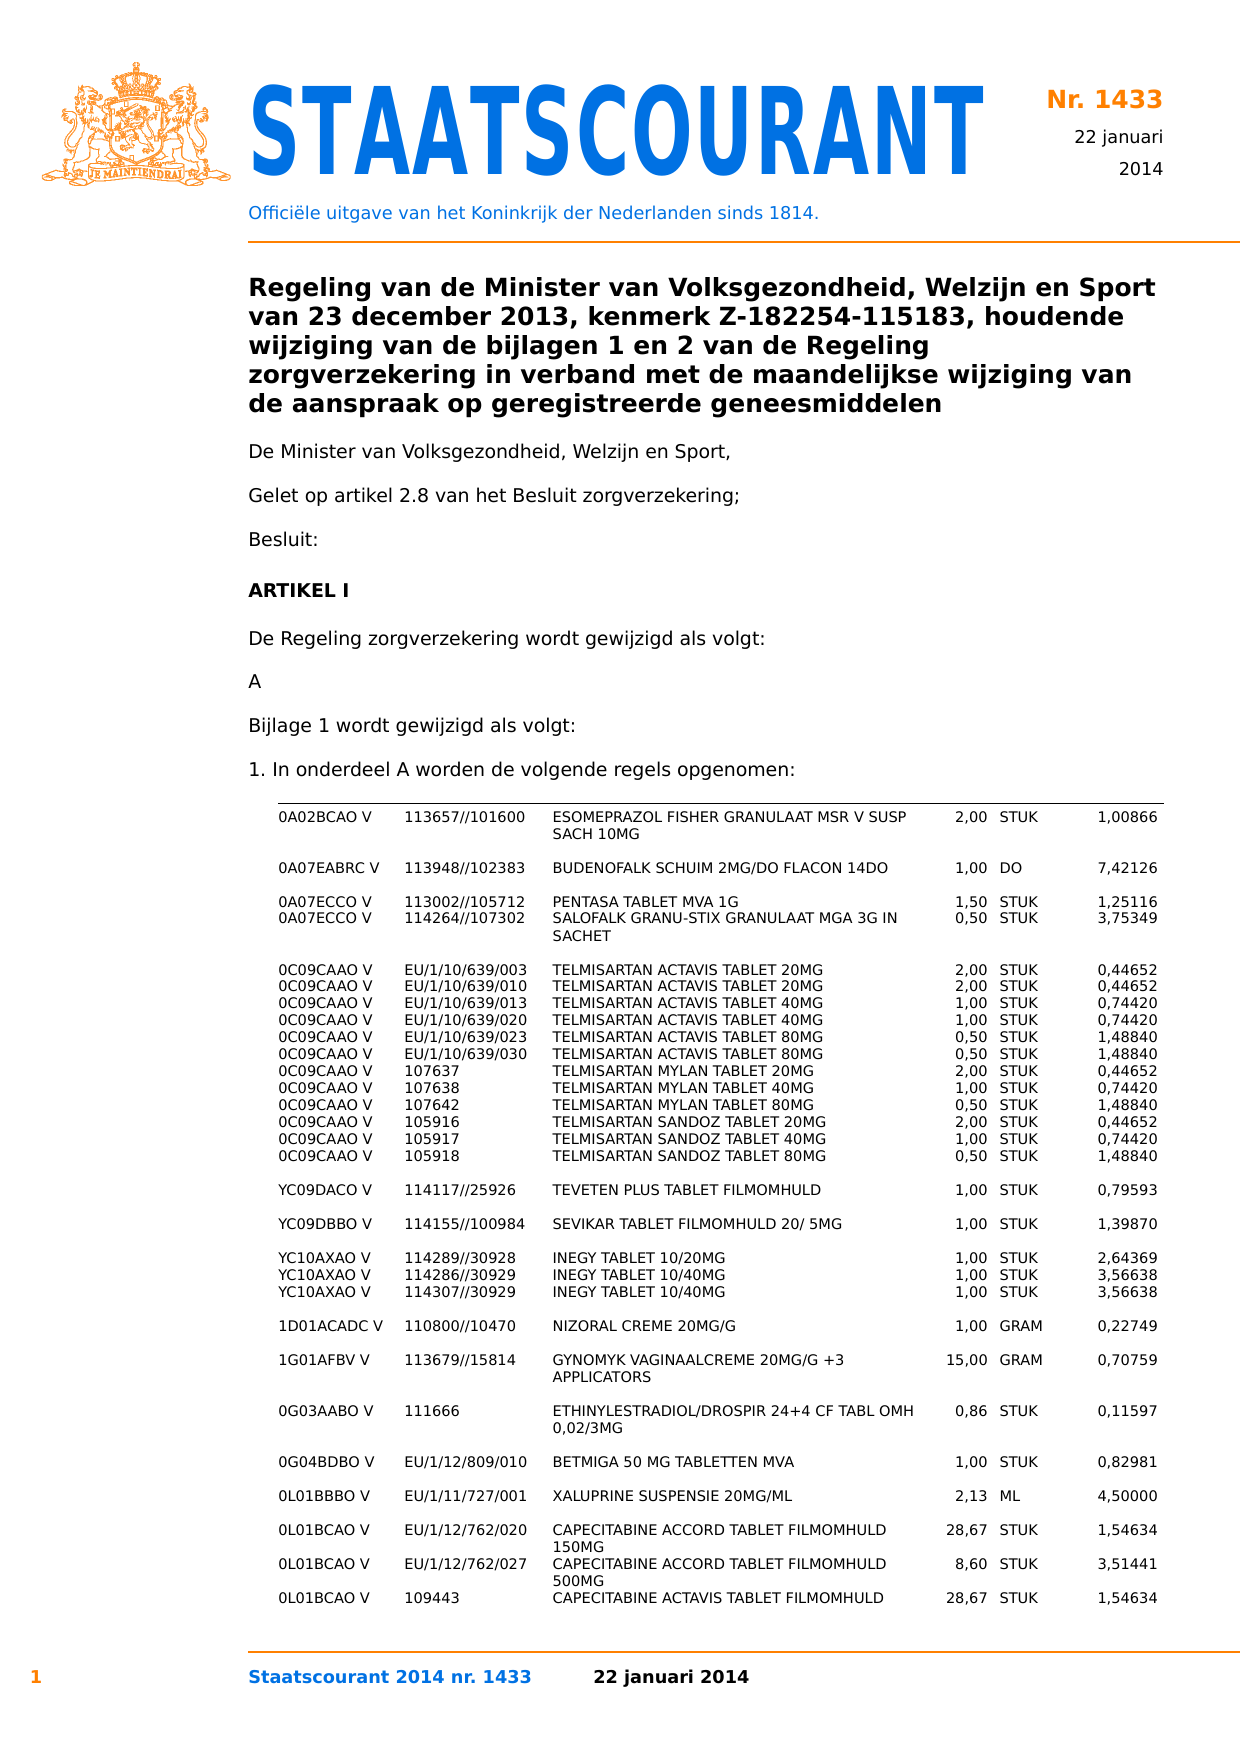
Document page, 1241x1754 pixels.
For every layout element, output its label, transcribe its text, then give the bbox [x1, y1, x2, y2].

table_cell ML [993, 1488, 1058, 1505]
table_cell CAPECITABINE ACCORD TABLET FILMOMHULD 150MG [546, 1522, 935, 1556]
table_cell YC10AXAO V [278, 1267, 398, 1284]
table_header 2,00 [935, 804, 993, 842]
table_cell XALUPRINE SUSPENSIE 20MG/ML [546, 1488, 935, 1505]
table_cell 1,50 [935, 894, 993, 910]
table_cell [935, 1505, 993, 1522]
table_cell PENTASA TABLET MVA 1G [546, 894, 935, 910]
table_cell [546, 1335, 935, 1352]
table_header STUK [993, 804, 1058, 842]
table_cell INEGY TABLET 10/40MG [546, 1284, 935, 1301]
table_cell 1,48840 [1058, 1148, 1163, 1165]
table_cell [935, 843, 993, 859]
table_cell 0A07EABRC V [278, 860, 398, 876]
table_header [25, 62, 248, 241]
table_cell 0,44652 [1058, 961, 1163, 978]
table_cell 0,74420 [1058, 995, 1163, 1012]
table_cell [1058, 1505, 1163, 1522]
table_cell EU/1/11/727/001 [398, 1488, 546, 1505]
table_cell GRAM [993, 1318, 1058, 1335]
table_cell TELMISARTAN MYLAN TABLET 20MG [546, 1063, 935, 1080]
table_cell INEGY TABLET 10/40MG [546, 1267, 935, 1284]
table_cell [993, 1505, 1058, 1522]
table_cell 1,00 [935, 1080, 993, 1097]
table_cell STUK [993, 978, 1058, 995]
table_cell [398, 1505, 546, 1522]
table_cell [935, 1471, 993, 1488]
table_cell YC10AXAO V [278, 1284, 398, 1301]
table_cell [935, 1335, 993, 1352]
table_cell STUK [993, 1403, 1058, 1437]
table_cell STUK [993, 1063, 1058, 1080]
table_cell TEVETEN PLUS TABLET FILMOMHULD [546, 1182, 935, 1199]
table_cell SEVIKAR TABLET FILMOMHULD 20/ 5MG [546, 1216, 935, 1233]
table_cell 114286//30929 [398, 1267, 546, 1284]
table_cell [993, 876, 1058, 893]
table_cell 105918 [398, 1148, 546, 1165]
table_cell [993, 1386, 1058, 1403]
table_cell 0C09CAAO V [278, 1114, 398, 1131]
table_cell 107638 [398, 1080, 546, 1097]
subtitle Regeling van de Minister van Volksgezondheid, Welzijn en Sport van 23 december 2013, kenmerk Z-182254-115183, houdende wijziging van de bijlagen 1 en 2 van de Regeling zorgverzekering in verband met de maandelijkse wijziging van de aanspraak op geregistreerde geneesmiddelen [248, 273, 1163, 419]
table_cell [398, 1386, 546, 1403]
table_cell 114117//25926 [398, 1182, 546, 1199]
table_cell 0,79593 [1058, 1182, 1163, 1199]
table_cell STUK [993, 1267, 1058, 1284]
table_cell TELMISARTAN MYLAN TABLET 80MG [546, 1097, 935, 1114]
table_cell 28,67 [935, 1522, 993, 1556]
table_cell BETMIGA 50 MG TABLETTEN MVA [546, 1454, 935, 1471]
table_cell NIZORAL CREME 20MG/G [546, 1318, 935, 1335]
table_cell 0C09CAAO V [278, 1148, 398, 1165]
table_cell EU/1/10/639/023 [398, 1029, 546, 1046]
table_cell DO [993, 860, 1058, 876]
table_cell STUK [993, 1097, 1058, 1114]
table_cell STUK [993, 995, 1058, 1012]
table_cell [993, 1301, 1058, 1318]
table_cell [993, 1437, 1058, 1454]
table_cell 107642 [398, 1097, 546, 1114]
table_cell 1,00 [935, 1267, 993, 1284]
table_cell 111666 [398, 1403, 546, 1437]
table_cell 0,50 [935, 1148, 993, 1165]
table_cell SALOFALK GRANU-STIX GRANULAAT MGA 3G IN SACHET [546, 910, 935, 944]
table_cell 1,00 [935, 1216, 993, 1233]
table_cell 0L01BBBO V [278, 1488, 398, 1505]
table_cell [546, 1233, 935, 1250]
table_cell 2,00 [935, 1063, 993, 1080]
table_cell 0L01BCAO V [278, 1590, 398, 1607]
table_cell STUK [993, 1131, 1058, 1148]
table_cell 0L01BCAO V [278, 1556, 398, 1589]
table_cell 7,42126 [1058, 860, 1163, 876]
table_cell YC10AXAO V [278, 1250, 398, 1267]
table_cell STUK [993, 1590, 1058, 1607]
table_cell 0C09CAAO V [278, 1131, 398, 1148]
table_cell TELMISARTAN SANDOZ TABLET 80MG [546, 1148, 935, 1165]
table_cell [278, 1471, 398, 1488]
table_cell 1,39870 [1058, 1216, 1163, 1233]
text Bijlage 1 wordt gewijzigd als volgt: [248, 715, 1163, 737]
table_cell 0C09CAAO V [278, 1046, 398, 1063]
table_cell 1G01AFBV V [278, 1352, 398, 1386]
table_cell [278, 1505, 398, 1522]
table_cell [278, 1233, 398, 1250]
table_cell [278, 876, 398, 893]
text A [248, 671, 1163, 693]
table_cell STUK [993, 1454, 1058, 1471]
table_cell [278, 1437, 398, 1454]
table_cell 114155//100984 [398, 1216, 546, 1233]
table_cell 113948//102383 [398, 860, 546, 876]
table_cell STUK [993, 1182, 1058, 1199]
table_cell TELMISARTAN ACTAVIS TABLET 80MG [546, 1046, 935, 1063]
table_cell GYNOMYK VAGINAALCREME 20MG/G +3 APPLICATORS [546, 1352, 935, 1386]
table_cell 1,00 [935, 1250, 993, 1267]
table_cell [546, 1199, 935, 1216]
table_cell [935, 1165, 993, 1182]
table_cell TELMISARTAN MYLAN TABLET 40MG [546, 1080, 935, 1097]
table_cell EU/1/12/762/020 [398, 1522, 546, 1556]
table_cell 0,74420 [1058, 1131, 1163, 1148]
table_cell STUK [993, 1556, 1058, 1589]
table_cell [546, 843, 935, 859]
table_cell 114307//30929 [398, 1284, 546, 1301]
table_cell STUK [993, 1029, 1058, 1046]
table_cell 1,48840 [1058, 1046, 1163, 1063]
table_cell 3,75349 [1058, 910, 1163, 944]
table_cell 107637 [398, 1063, 546, 1080]
table_cell [1058, 1233, 1163, 1250]
table_cell 1,00 [935, 860, 993, 876]
table_cell [278, 1335, 398, 1352]
table_cell [398, 1301, 546, 1318]
table_cell [278, 1165, 398, 1182]
table_cell 109443 [398, 1590, 546, 1607]
table_cell 0,22749 [1058, 1318, 1163, 1335]
table_cell [398, 1233, 546, 1250]
table_cell 0,50 [935, 1029, 993, 1046]
table_cell 1,54634 [1058, 1522, 1163, 1556]
table_cell STUK [993, 1148, 1058, 1165]
table_cell [278, 1301, 398, 1318]
table_cell STUK [993, 1012, 1058, 1029]
table_cell [993, 1165, 1058, 1182]
table_cell [1058, 843, 1163, 859]
table_cell 0A07ECCO V [278, 910, 398, 944]
table_cell [935, 944, 993, 961]
subtitle ARTIKEL I [248, 580, 1163, 602]
table_cell CAPECITABINE ACTAVIS TABLET FILMOMHULD [546, 1590, 935, 1607]
table_cell 2,00 [935, 978, 993, 995]
table_cell 0,86 [935, 1403, 993, 1437]
table_cell [1058, 1165, 1163, 1182]
table_cell [935, 1233, 993, 1250]
table_cell 0,44652 [1058, 1063, 1163, 1080]
table_cell BUDENOFALK SCHUIM 2MG/DO FLACON 14DO [546, 860, 935, 876]
table_cell 0,82981 [1058, 1454, 1163, 1471]
table_cell [935, 1301, 993, 1318]
table_cell 0,74420 [1058, 1080, 1163, 1097]
table_cell 0,50 [935, 1097, 993, 1114]
table_cell 3,56638 [1058, 1284, 1163, 1301]
table_cell 0L01BCAO V [278, 1522, 398, 1556]
table_cell [398, 1165, 546, 1182]
table_cell 1,00 [935, 1284, 993, 1301]
table_cell 0C09CAAO V [278, 995, 398, 1012]
table_cell [935, 876, 993, 893]
table_cell 0,50 [935, 1046, 993, 1063]
table_cell 0C09CAAO V [278, 1080, 398, 1097]
table_cell 0C09CAAO V [278, 961, 398, 978]
table_cell 110800//10470 [398, 1318, 546, 1335]
table_cell STUK [993, 1522, 1058, 1556]
table_cell [398, 944, 546, 961]
table_cell TELMISARTAN SANDOZ TABLET 20MG [546, 1114, 935, 1131]
table_cell [398, 1199, 546, 1216]
table_cell TELMISARTAN ACTAVIS TABLET 80MG [546, 1029, 935, 1046]
table_cell 114289//30928 [398, 1250, 546, 1267]
table_cell 3,56638 [1058, 1267, 1163, 1284]
table_cell 4,50000 [1058, 1488, 1163, 1505]
table_cell 0C09CAAO V [278, 1063, 398, 1080]
table_cell EU/1/10/639/003 [398, 961, 546, 978]
text De Regeling zorgverzekering wordt gewijzigd als volgt: [248, 627, 1163, 649]
table_cell [546, 876, 935, 893]
table_cell [546, 944, 935, 961]
table_cell 15,00 [935, 1352, 993, 1386]
table_cell [1058, 1471, 1163, 1488]
table_cell STUK [993, 1250, 1058, 1267]
table_header Nr. 1433 [998, 62, 1240, 121]
table_cell STUK [993, 910, 1058, 944]
table_cell 1,48840 [1058, 1097, 1163, 1114]
table_cell TELMISARTAN SANDOZ TABLET 40MG [546, 1131, 935, 1148]
table_cell [398, 1437, 546, 1454]
table_cell TELMISARTAN ACTAVIS TABLET 20MG [546, 961, 935, 978]
table_cell YC09DACO V [278, 1182, 398, 1199]
table_cell 0,50 [935, 910, 993, 944]
picture [41, 62, 231, 186]
table_cell EU/1/10/639/030 [398, 1046, 546, 1063]
text Besluit: [248, 528, 1163, 550]
table_cell 2,64369 [1058, 1250, 1163, 1267]
table_cell STUK [993, 1216, 1058, 1233]
table_cell 2,00 [935, 1114, 993, 1131]
table_cell [935, 1199, 993, 1216]
table_cell [935, 1386, 993, 1403]
table_cell [1058, 1301, 1163, 1318]
table_cell [1058, 1199, 1163, 1216]
text De Minister van Volksgezondheid, Welzijn en Sport, [248, 441, 1163, 463]
table_cell EU/1/10/639/013 [398, 995, 546, 1012]
table_cell 113002//105712 [398, 894, 546, 910]
table_cell 2,13 [935, 1488, 993, 1505]
table_cell 1,54634 [1058, 1590, 1163, 1607]
table_cell 1,00 [935, 995, 993, 1012]
table_cell 0,44652 [1058, 978, 1163, 995]
table_cell 1,00 [935, 1318, 993, 1335]
table_cell [546, 1165, 935, 1182]
table_cell STUK [993, 1046, 1058, 1063]
table_cell 3,51441 [1058, 1556, 1163, 1589]
table_cell STUK [993, 894, 1058, 910]
table_cell [398, 1335, 546, 1352]
table_cell [398, 1471, 546, 1488]
table_cell 22 januari [998, 121, 1240, 153]
table_cell 0G04BDBO V [278, 1454, 398, 1471]
table_cell [1058, 944, 1163, 961]
table_cell 0,74420 [1058, 1012, 1163, 1029]
text Gelet op artikel 2.8 van het Besluit zorgverzekering; [248, 484, 1163, 507]
table_cell 105916 [398, 1114, 546, 1131]
table_cell TELMISARTAN ACTAVIS TABLET 40MG [546, 995, 935, 1012]
table_cell 1,00 [935, 1454, 993, 1471]
table_cell TELMISARTAN ACTAVIS TABLET 40MG [546, 1012, 935, 1029]
table_cell 0C09CAAO V [278, 1012, 398, 1029]
table_cell [398, 876, 546, 893]
table_cell [993, 1335, 1058, 1352]
table_header 0A02BCAO V [278, 804, 398, 842]
table_cell 114264//107302 [398, 910, 546, 944]
table_cell [993, 944, 1058, 961]
table_cell [546, 1301, 935, 1318]
table_cell [546, 1505, 935, 1522]
table_cell 8,60 [935, 1556, 993, 1589]
table_cell 0,44652 [1058, 1114, 1163, 1131]
table_cell 1,00 [935, 1182, 993, 1199]
table_header 113657//101600 [398, 804, 546, 842]
table_cell [546, 1386, 935, 1403]
table_cell [278, 944, 398, 961]
table_header ESOMEPRAZOL FISHER GRANULAAT MSR V SUSP SACH 10MG [546, 804, 935, 842]
table_cell EU/1/10/639/020 [398, 1012, 546, 1029]
table_cell [278, 1199, 398, 1216]
table_cell EU/1/12/809/010 [398, 1454, 546, 1471]
table_cell STUK [993, 1080, 1058, 1097]
table_cell ETHINYLESTRADIOL/DROSPIR 24+4 CF TABL OMH 0,02/3MG [546, 1403, 935, 1437]
table_cell 0C09CAAO V [278, 1097, 398, 1114]
table_cell 0C09CAAO V [278, 1029, 398, 1046]
table_cell [1058, 1437, 1163, 1454]
table_cell [1058, 1335, 1163, 1352]
table_cell [278, 1386, 398, 1403]
table_cell Officiële uitgave van het Koninkrijk der Nederlanden sinds 1814. [248, 203, 1240, 241]
table_cell [993, 843, 1058, 859]
table_cell 0A07ECCO V [278, 894, 398, 910]
table_cell 0,70759 [1058, 1352, 1163, 1386]
table_cell [1058, 1386, 1163, 1403]
table_cell [935, 1437, 993, 1454]
text 1. In onderdeel A worden de volgende regels opgenomen: [248, 759, 1163, 781]
table_cell 105917 [398, 1131, 546, 1148]
table_header STAATSCOURANT [248, 62, 998, 203]
table_cell 0,11597 [1058, 1403, 1163, 1437]
table_cell 2,00 [935, 961, 993, 978]
table_cell TELMISARTAN ACTAVIS TABLET 20MG [546, 978, 935, 995]
table_cell [398, 843, 546, 859]
table_cell 0C09CAAO V [278, 978, 398, 995]
table_cell CAPECITABINE ACCORD TABLET FILMOMHULD 500MG [546, 1556, 935, 1589]
table_cell [278, 843, 398, 859]
table_cell STUK [993, 1114, 1058, 1131]
table_cell [993, 1233, 1058, 1250]
table_cell [993, 1199, 1058, 1216]
table_cell EU/1/12/762/027 [398, 1556, 546, 1589]
table_cell EU/1/10/639/010 [398, 978, 546, 995]
table_cell [546, 1471, 935, 1488]
table_cell YC09DBBO V [278, 1216, 398, 1233]
table_cell 113679//15814 [398, 1352, 546, 1386]
table_cell [546, 1437, 935, 1454]
table_cell GRAM [993, 1352, 1058, 1386]
table_cell 0G03AABO V [278, 1403, 398, 1437]
table_cell 2014 [998, 153, 1240, 203]
table_cell [1058, 876, 1163, 893]
table_cell 1,00 [935, 1012, 993, 1029]
table_cell INEGY TABLET 10/20MG [546, 1250, 935, 1267]
table_cell STUK [993, 1284, 1058, 1301]
table_cell 28,67 [935, 1590, 993, 1607]
table_cell STUK [993, 961, 1058, 978]
table_cell 1D01ACADC V [278, 1318, 398, 1335]
table_cell 1,48840 [1058, 1029, 1163, 1046]
table_cell 1,25116 [1058, 894, 1163, 910]
table_cell 1,00 [935, 1131, 993, 1148]
table_header 1,00866 [1058, 804, 1163, 842]
table_cell [993, 1471, 1058, 1488]
